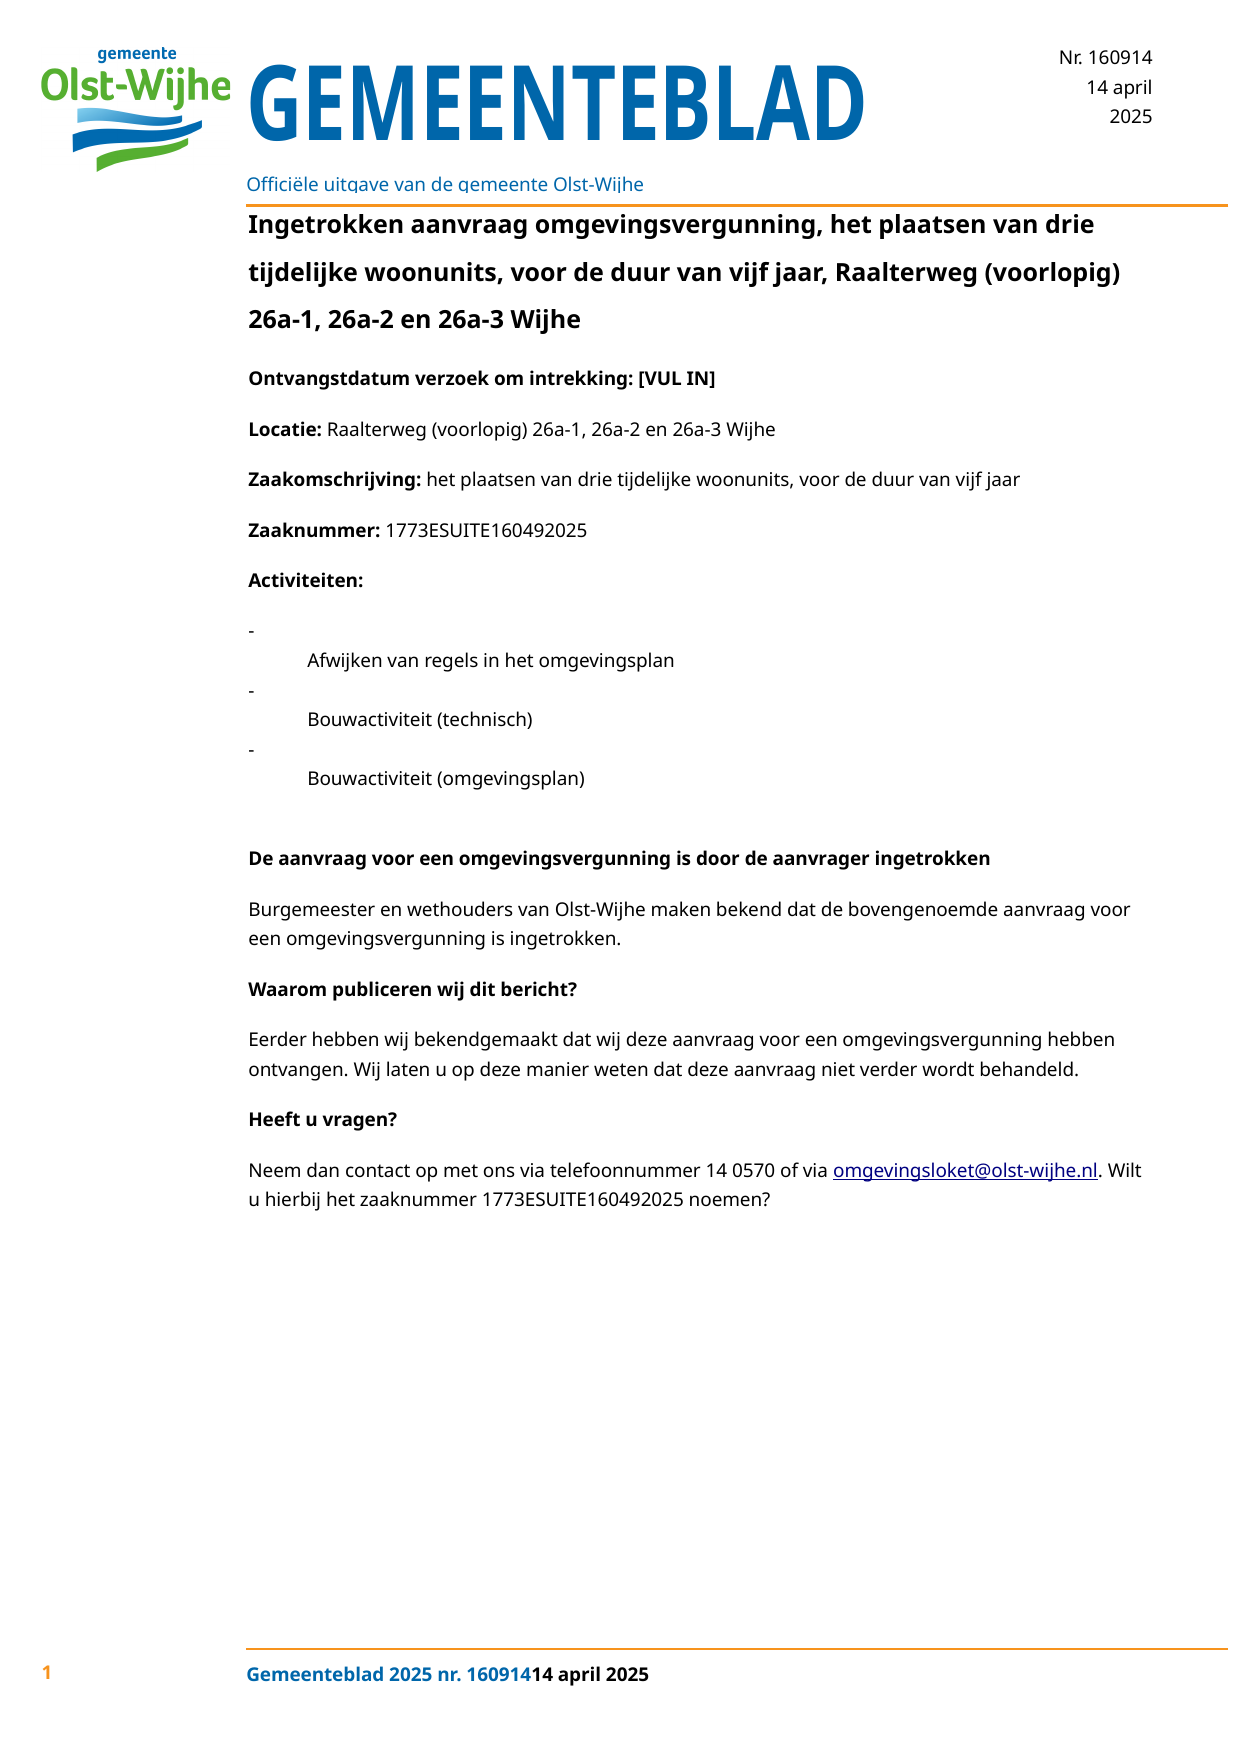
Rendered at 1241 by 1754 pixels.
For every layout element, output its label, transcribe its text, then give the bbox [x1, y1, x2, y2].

text Waarom publiceren wij dit bericht? [248, 976, 1152, 1002]
text Ontvangstdatum verzoek om intrekking: [VUL IN] [248, 366, 1152, 391]
text Eerder hebben wij bekendgemaakt dat wij deze aanvraag voor een omgevingsvergunning hebben ontvangen. Wij laten u op deze manier weten dat deze aanvraag niet verder wordt behandeld. [248, 1026, 1152, 1082]
text Neem dan contact op met ons via telefoonnummer 14 0570 of via omgevingsloket@olst-wijhe.nl. Wilt u hierbij het zaaknummer 1773ESUITE160492025 noemen? [248, 1157, 1152, 1212]
text Zaaknummer: 1773ESUITE160492025 [248, 517, 1152, 542]
text Activiteiten: [248, 567, 1152, 593]
text Burgemeester en wethouders van Olst-Wijhe maken bekend dat de bovengenoemde aanvraag voor een omgevingsvergunning is ingetrokken. [248, 896, 1152, 951]
text De aanvraag voor een omgevingsvergunning is door de aanvrager ingetrokken [248, 846, 1152, 871]
list Bouwactiviteit (omgevingsplan) [248, 766, 1152, 791]
picture [41, 47, 231, 172]
list Afwijken van regels in het omgevingsplan [248, 647, 1152, 673]
text Ingetrokken aanvraag omgevingsvergunning, het plaatsen van drie tijdelijke woonunits, voor de duur van vijf jaar, Raalterweg (voorlopig) 26a-1, 26a-2 en 26a-3 Wijhe [248, 207, 1152, 336]
text Zaakomschrijving: het plaatsen van drie tijdelijke woonunits, voor de duur van vijf jaar [248, 466, 1152, 492]
text Locatie: Raalterweg (voorlopig) 26a-1, 26a-2 en 26a-3 Wijhe [248, 416, 1152, 442]
list Bouwactiviteit (technisch) [248, 706, 1152, 732]
text Heeft u vragen? [248, 1106, 1152, 1132]
